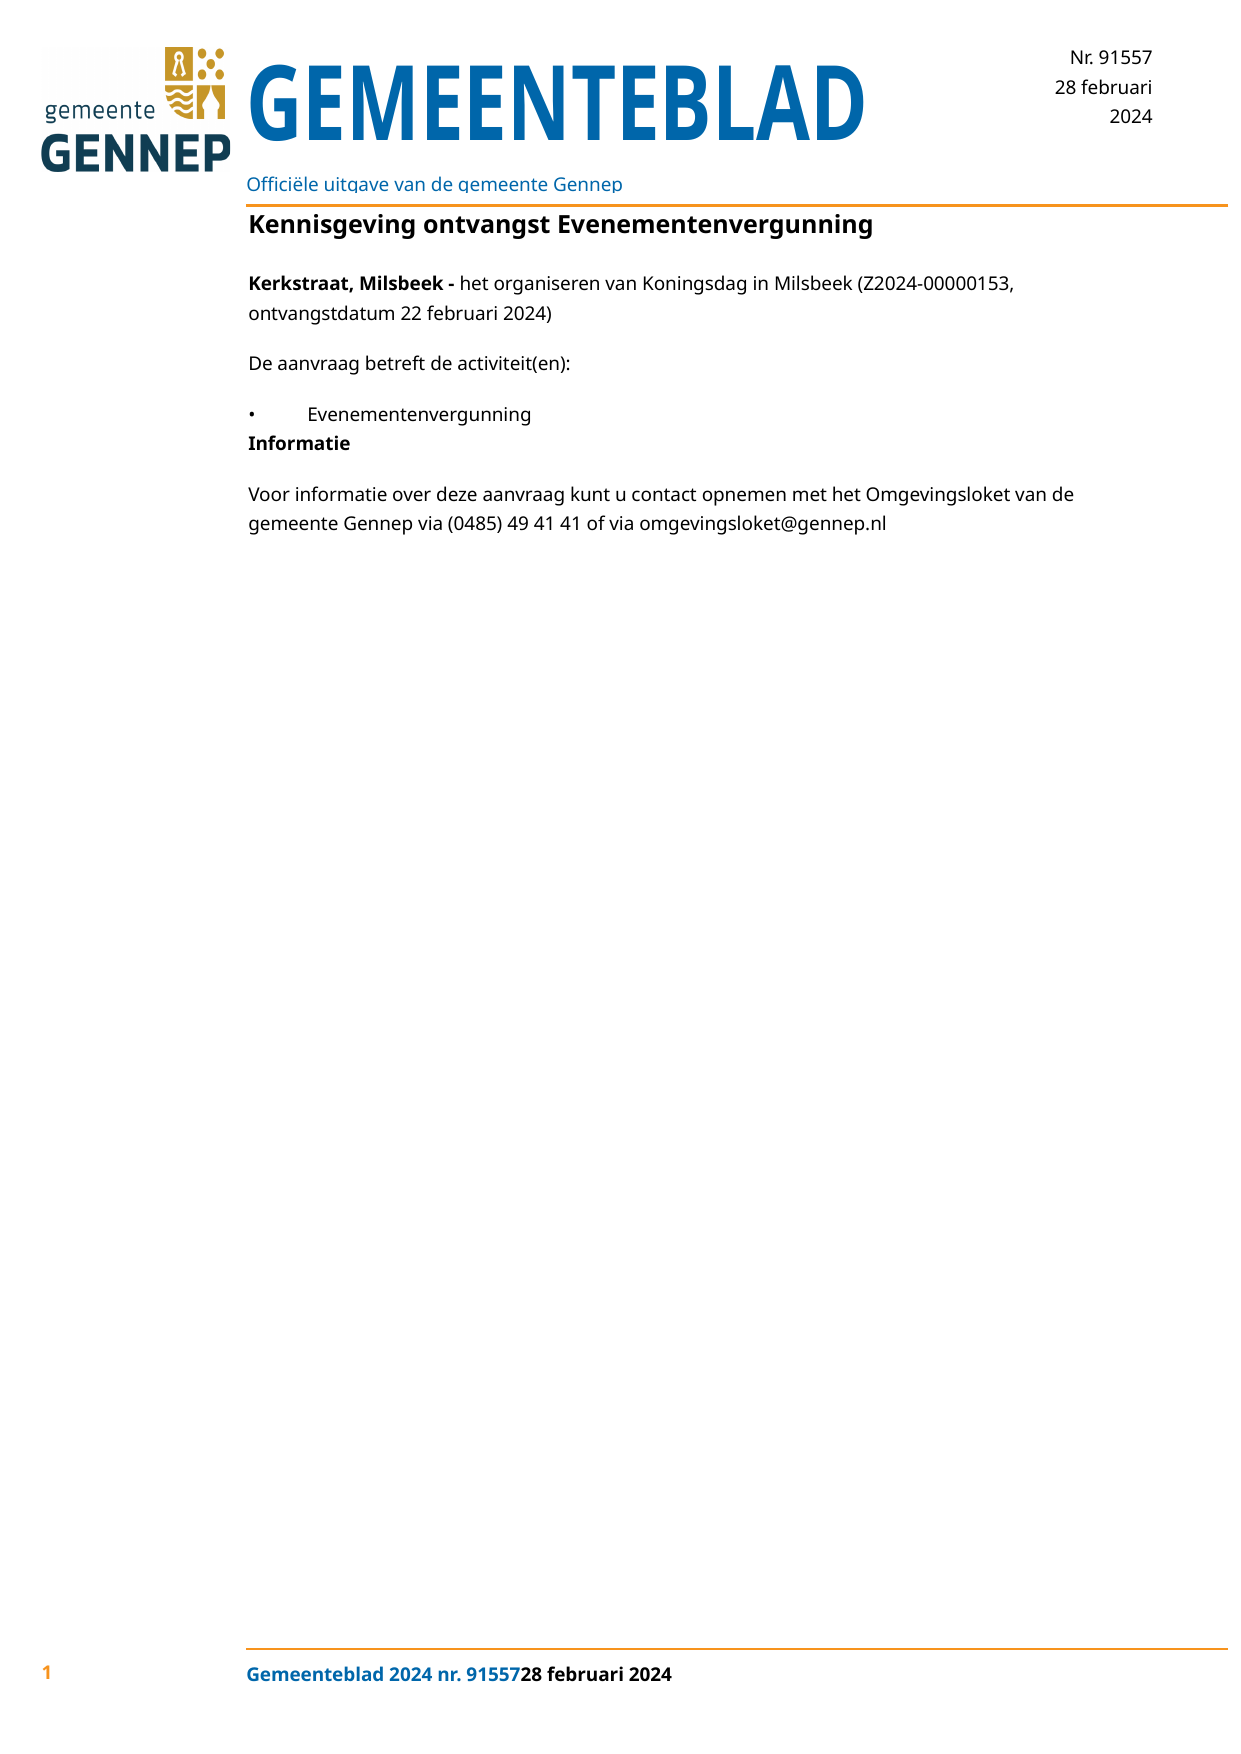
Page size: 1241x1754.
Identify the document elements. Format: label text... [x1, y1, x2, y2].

picture [41, 47, 231, 172]
text De aanvraag betreft de activiteit(en): [248, 350, 1152, 376]
list Evenementenvergunning [248, 401, 1152, 426]
text Kerkstraat, Milsbeek - het organiseren van Koningsdag in Milsbeek (Z2024-00000153, ontvangstdatum 22 februari 2024) [248, 270, 1152, 326]
text Kennisgeving ontvangst Evenementenvergunning [248, 207, 1152, 241]
text Informatie [248, 430, 1152, 456]
text Voor informatie over deze aanvraag kunt u contact opnemen met het Omgevingsloket van de gemeente Gennep via (0485) 49 41 41 of via omgevingsloket@gennep.nl [248, 481, 1152, 536]
